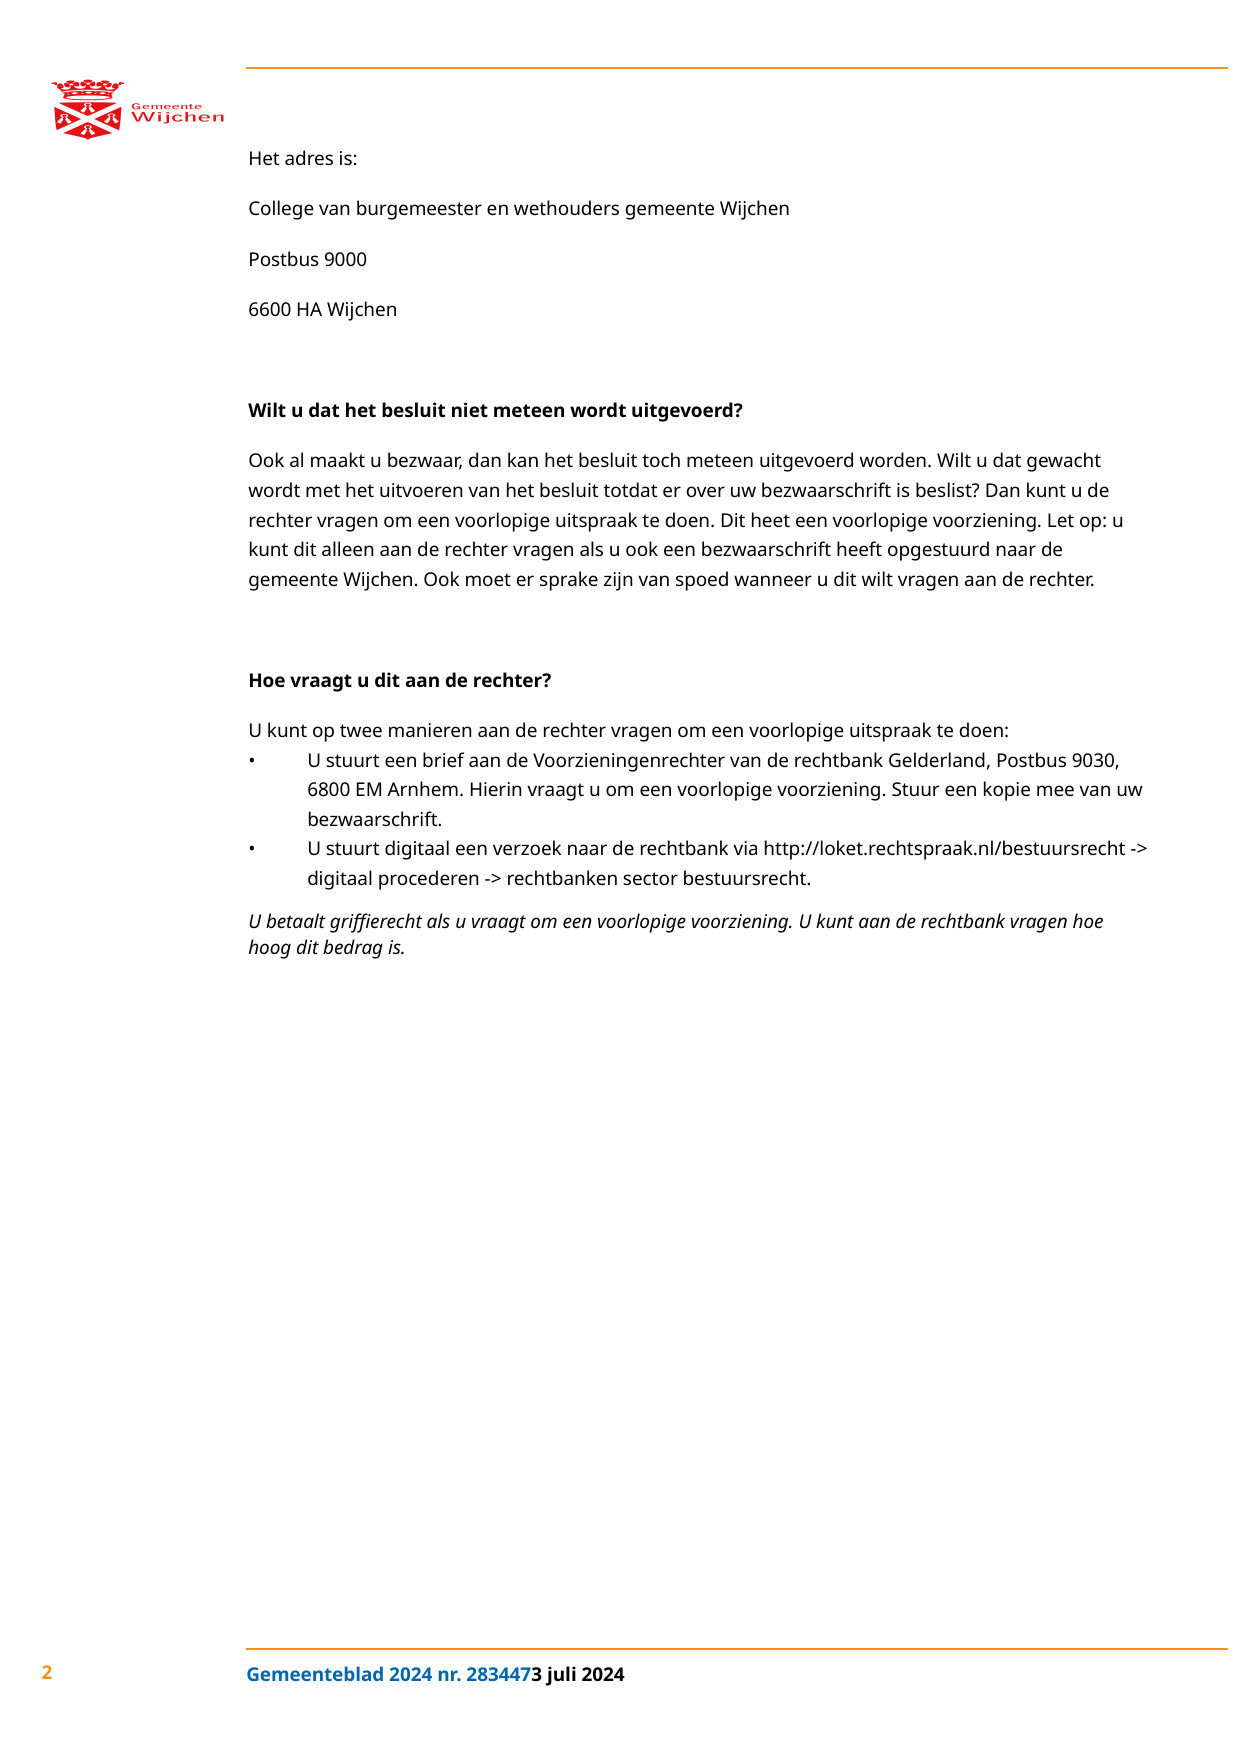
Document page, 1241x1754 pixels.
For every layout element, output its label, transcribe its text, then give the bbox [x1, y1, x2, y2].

text Het adres is: [248, 145, 1152, 171]
picture [41, 47, 231, 172]
list U stuurt een brief aan de Voorzieningenrechter van de rechtbank Gelderland, Postbus 9030, 6800 EM Arnhem. Hierin vraagt u om een voorlopige voorziening. Stuur een kopie mee van uw bezwaarschrift. [248, 747, 1152, 832]
text U betaalt griffierecht als u vraagt om een voorlopige voorziening. U kunt aan de rechtbank vragen hoe hoog dit bedrag is. [248, 908, 1152, 960]
list U stuurt digitaal een verzoek naar de rechtbank via http://loket.rechtspraak.nl/bestuursrecht -> digitaal procederen -> rechtbanken sector bestuursrecht. [248, 836, 1152, 891]
text Hoe vraagt u dit aan de rechter? [248, 667, 1152, 693]
text Ook al maakt u bezwaar, dan kan het besluit toch meteen uitgevoerd worden. Wilt u dat gewacht wordt met het uitvoeren van het besluit totdat er over uw bezwaarschrift is beslist? Dan kunt u de rechter vragen om een voorlopige uitspraak te doen. Dit heet een voorlopige voorziening. Let op: u kunt dit alleen aan de rechter vragen als u ook een bezwaarschrift heeft opgestuurd naar de gemeente Wijchen. Ook moet er sprake zijn van spoed wanneer u dit wilt vragen aan de rechter. [248, 448, 1152, 592]
text Wilt u dat het besluit niet meteen wordt uitgevoerd? [248, 397, 1152, 423]
text 6600 HA Wijchen [248, 296, 1152, 322]
text Postbus 9000 [248, 246, 1152, 272]
text U kunt op twee manieren aan de rechter vragen om een voorlopige uitspraak te doen: [248, 717, 1152, 743]
text College van burgemeester en wethouders gemeente Wijchen [248, 196, 1152, 221]
